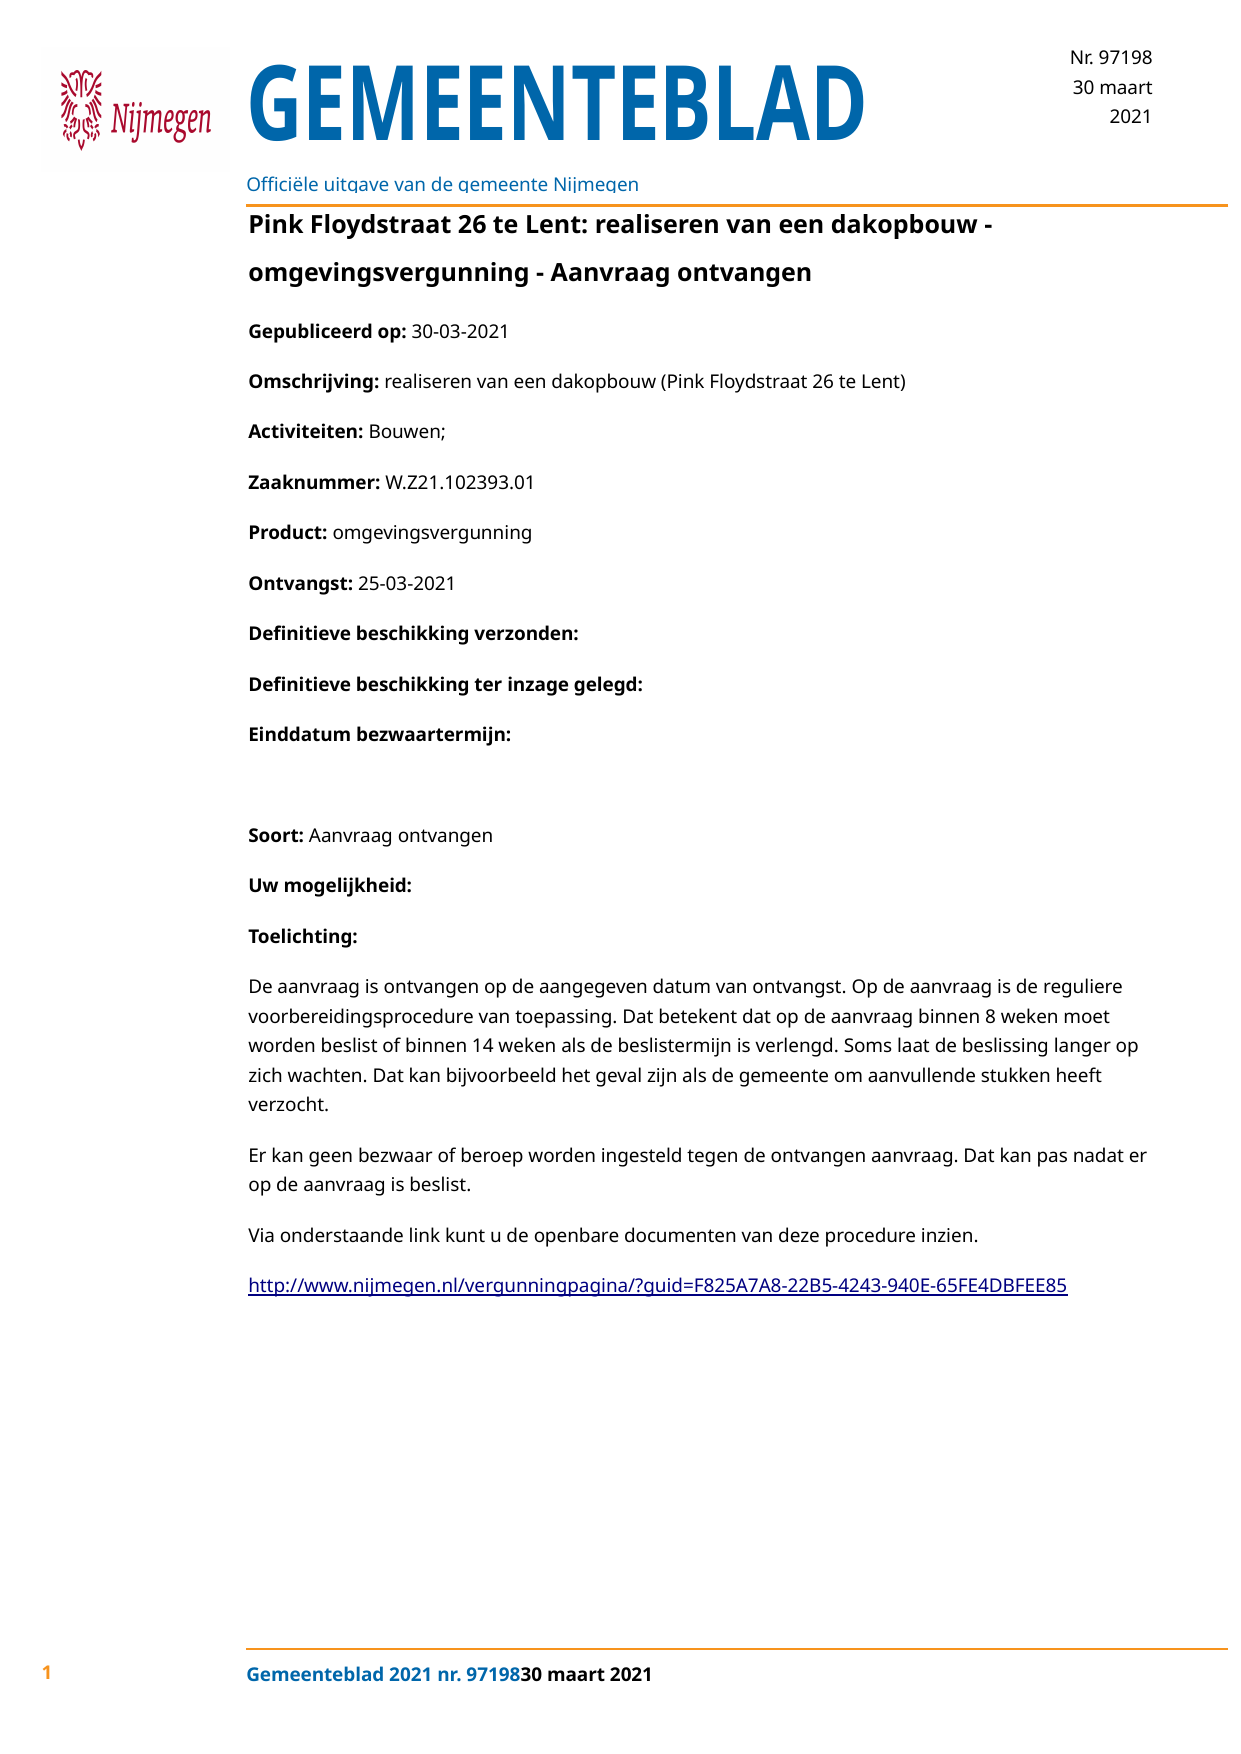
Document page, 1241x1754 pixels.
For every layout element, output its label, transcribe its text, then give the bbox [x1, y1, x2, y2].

text Via onderstaande link kunt u de openbare documenten van deze procedure inzien. [248, 1222, 1152, 1248]
text De aanvraag is ontvangen op de aangegeven datum van ontvangst. Op de aanvraag is de reguliere voorbereidingsprocedure van toepassing. Dat betekent dat op de aanvraag binnen 8 weken moet worden beslist of binnen 14 weken als de beslistermijn is verlengd. Soms laat de beslissing langer op zich wachten. Dat kan bijvoorbeeld het geval zijn als de gemeente om aanvullende stukken heeft verzocht. [248, 973, 1152, 1117]
text Ontvangst: 25-03-2021 [248, 570, 1152, 596]
picture [41, 47, 231, 172]
text Definitieve beschikking ter inzage gelegd: [248, 671, 1152, 697]
text http://www.nijmegen.nl/vergunningpagina/?guid=F825A7A8-22B5-4243-940E-65FE4DBFEE85 [248, 1272, 1152, 1298]
text Omschrijving: realiseren van een dakopbouw (Pink Floydstraat 26 te Lent) [248, 368, 1152, 394]
text Gepubliceerd op: 30-03-2021 [248, 318, 1152, 344]
text Activiteiten: Bouwen; [248, 419, 1152, 444]
text Product: omgevingsvergunning [248, 519, 1152, 545]
text Einddatum bezwaartermijn: [248, 721, 1152, 747]
text Soort: Aanvraag ontvangen [248, 822, 1152, 848]
text Uw mogelijkheid: [248, 872, 1152, 898]
text Definitieve beschikking verzonden: [248, 620, 1152, 646]
text Toelichting: [248, 923, 1152, 949]
text Er kan geen bezwaar of beroep worden ingesteld tegen de ontvangen aanvraag. Dat kan pas nadat er op de aanvraag is beslist. [248, 1142, 1152, 1197]
text Zaaknummer: W.Z21.102393.01 [248, 469, 1152, 495]
text Pink Floydstraat 26 te Lent: realiseren van een dakopbouw - omgevingsvergunning - Aanvraag ontvangen [248, 207, 1152, 288]
